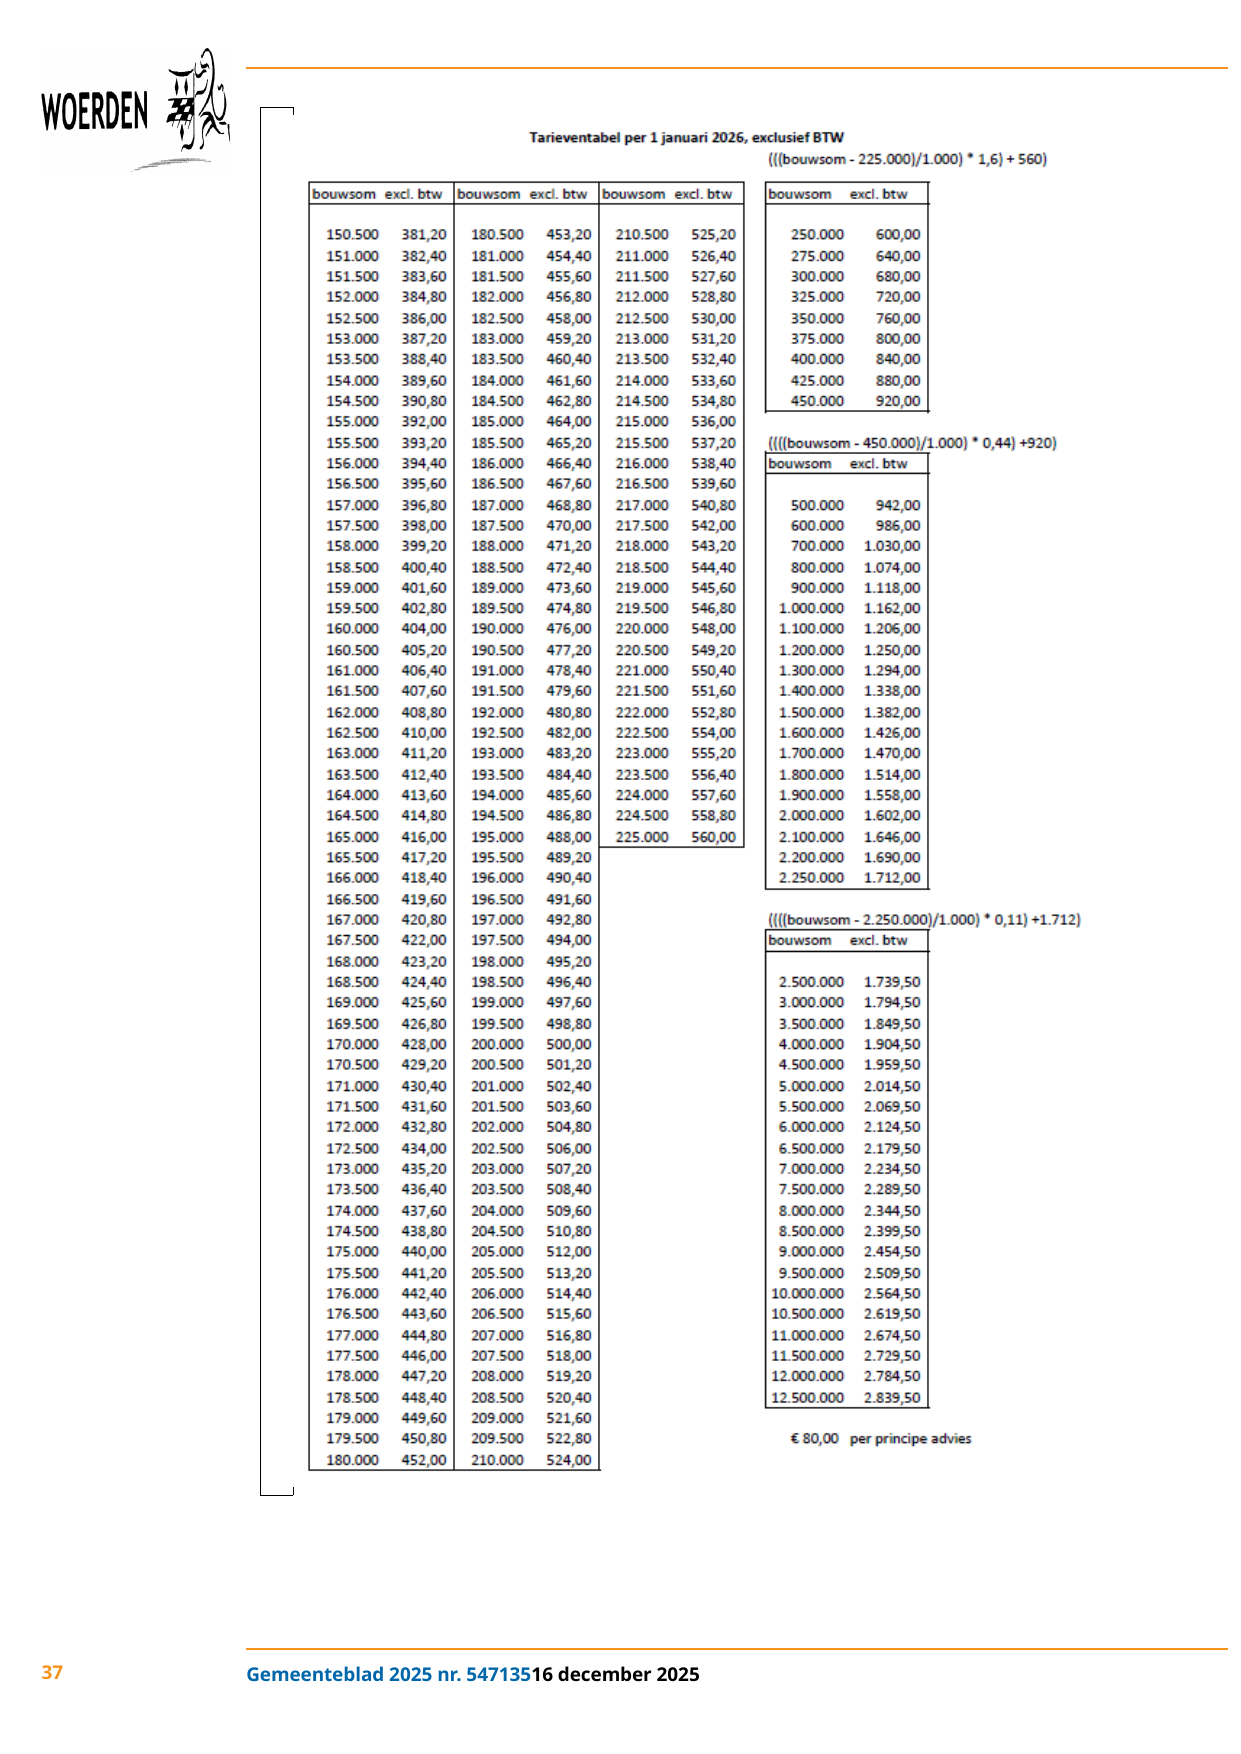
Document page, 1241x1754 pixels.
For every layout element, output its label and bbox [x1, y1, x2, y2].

picture [268, 115, 1155, 1487]
picture [41, 47, 231, 172]
